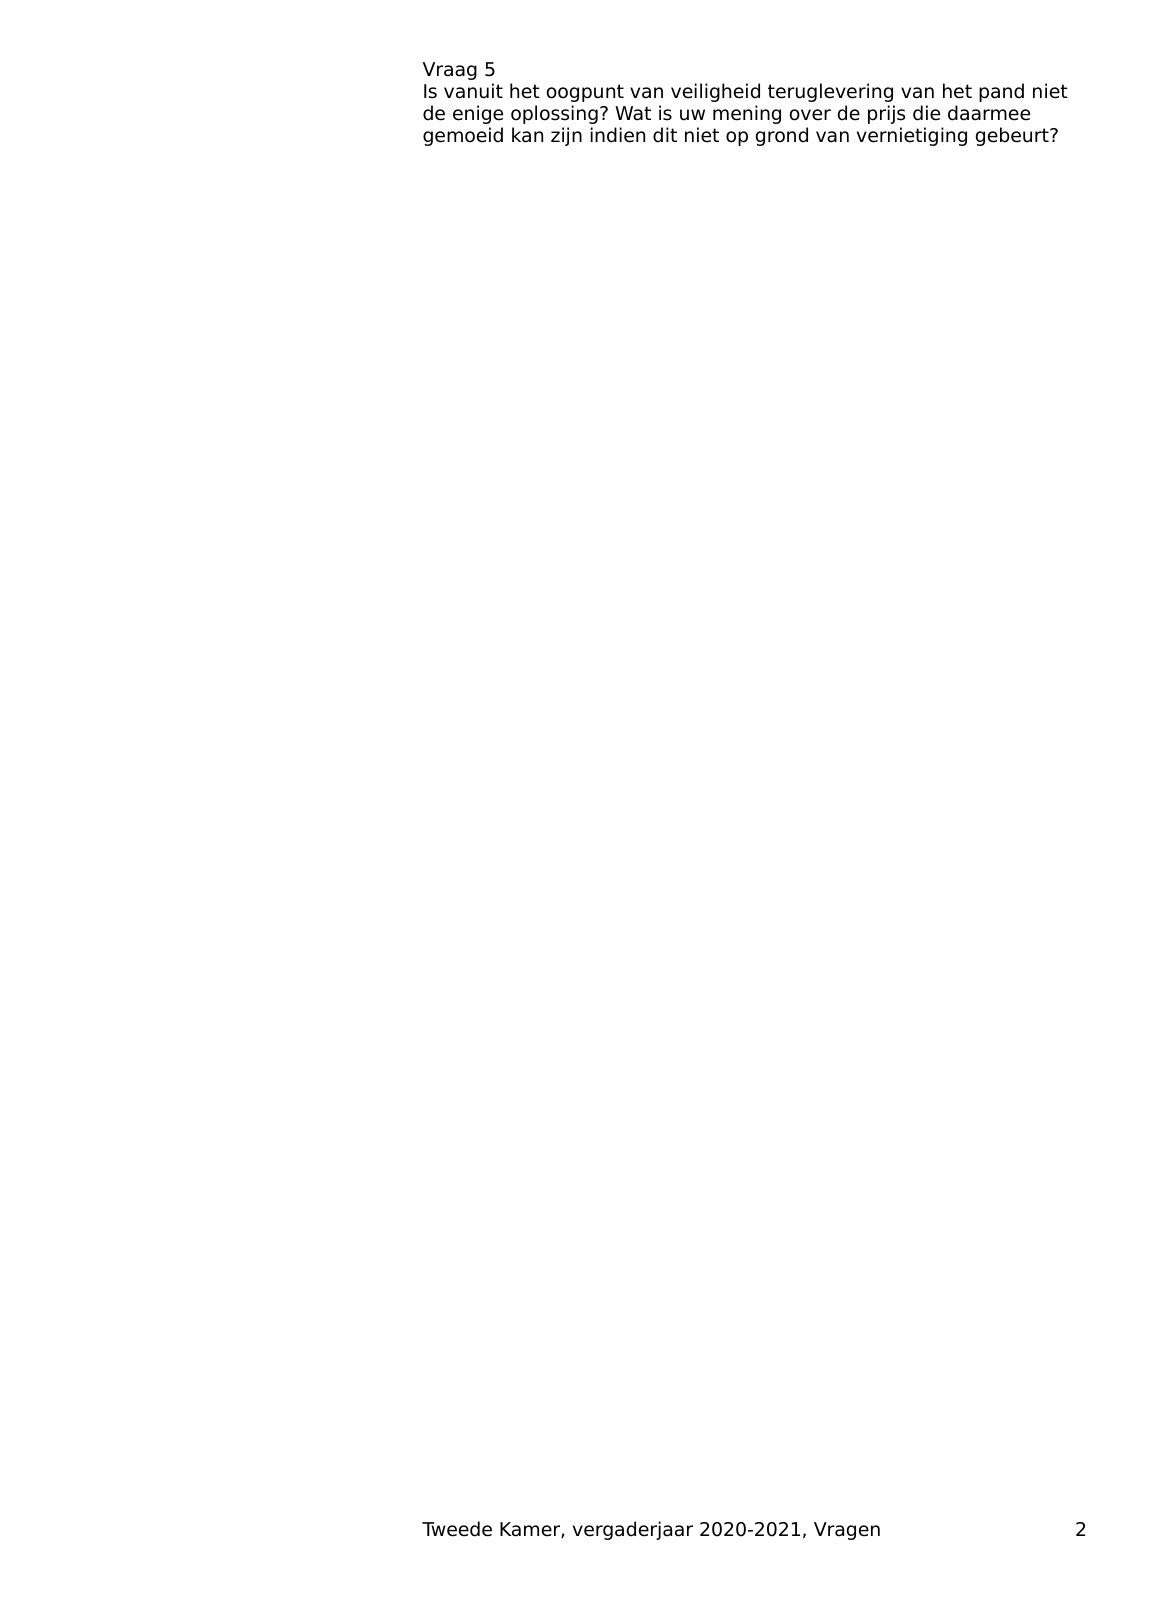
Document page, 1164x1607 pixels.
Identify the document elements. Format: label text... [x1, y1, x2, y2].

text Vraag 5 [422, 59, 1087, 81]
text Is vanuit het oogpunt van veiligheid teruglevering van het pand niet de enige oplossing? Wat is uw mening over de prijs die daarmee gemoeid kan zijn indien dit niet op grond van vernietiging gebeurt? [422, 81, 1087, 147]
